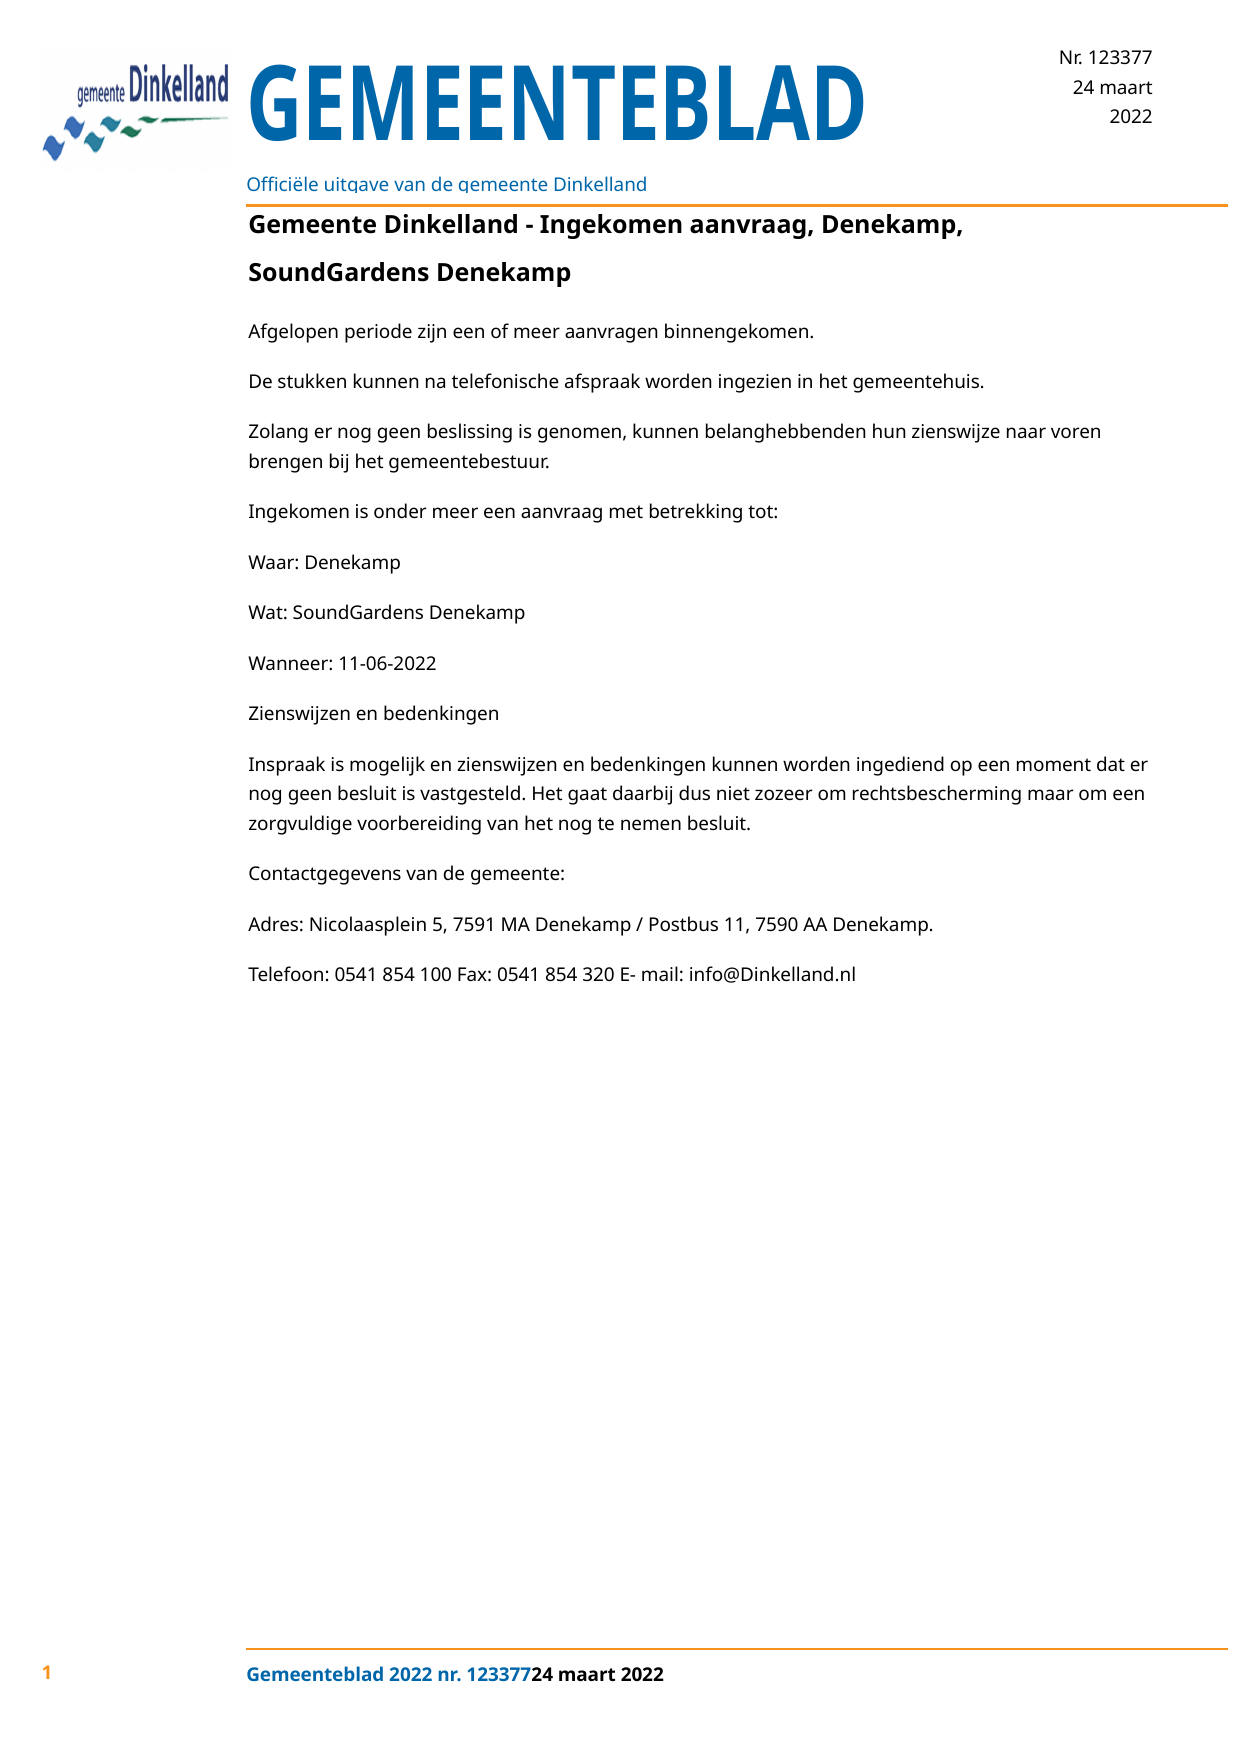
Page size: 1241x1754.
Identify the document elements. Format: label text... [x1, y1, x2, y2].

text Contactgegevens van de gemeente: [248, 860, 1152, 886]
text Waar: Denekamp [248, 549, 1152, 575]
text De stukken kunnen na telefonische afspraak worden ingezien in het gemeentehuis. [248, 368, 1152, 394]
picture [41, 47, 231, 172]
text Zienswijzen en bedenkingen [248, 700, 1152, 726]
text Adres: Nicolaasplein 5, 7591 MA Denekamp / Postbus 11, 7590 AA Denekamp. [248, 911, 1152, 937]
text Zolang er nog geen beslissing is genomen, kunnen belanghebbenden hun zienswijze naar voren brengen bij het gemeentebestuur. [248, 419, 1152, 474]
text Gemeente Dinkelland - Ingekomen aanvraag, Denekamp, SoundGardens Denekamp [248, 207, 1152, 288]
text Wat: SoundGardens Denekamp [248, 599, 1152, 625]
text Afgelopen periode zijn een of meer aanvragen binnengekomen. [248, 318, 1152, 344]
text Telefoon: 0541 854 100 Fax: 0541 854 320 E- mail: info@Dinkelland.nl [248, 961, 1152, 987]
text Wanneer: 11-06-2022 [248, 650, 1152, 676]
text Inspraak is mogelijk en zienswijzen en bedenkingen kunnen worden ingediend op een moment dat er nog geen besluit is vastgesteld. Het gaat daarbij dus niet zozeer om rechtsbescherming maar om een zorgvuldige voorbereiding van het nog te nemen besluit. [248, 751, 1152, 836]
text Ingekomen is onder meer een aanvraag met betrekking tot: [248, 499, 1152, 524]
